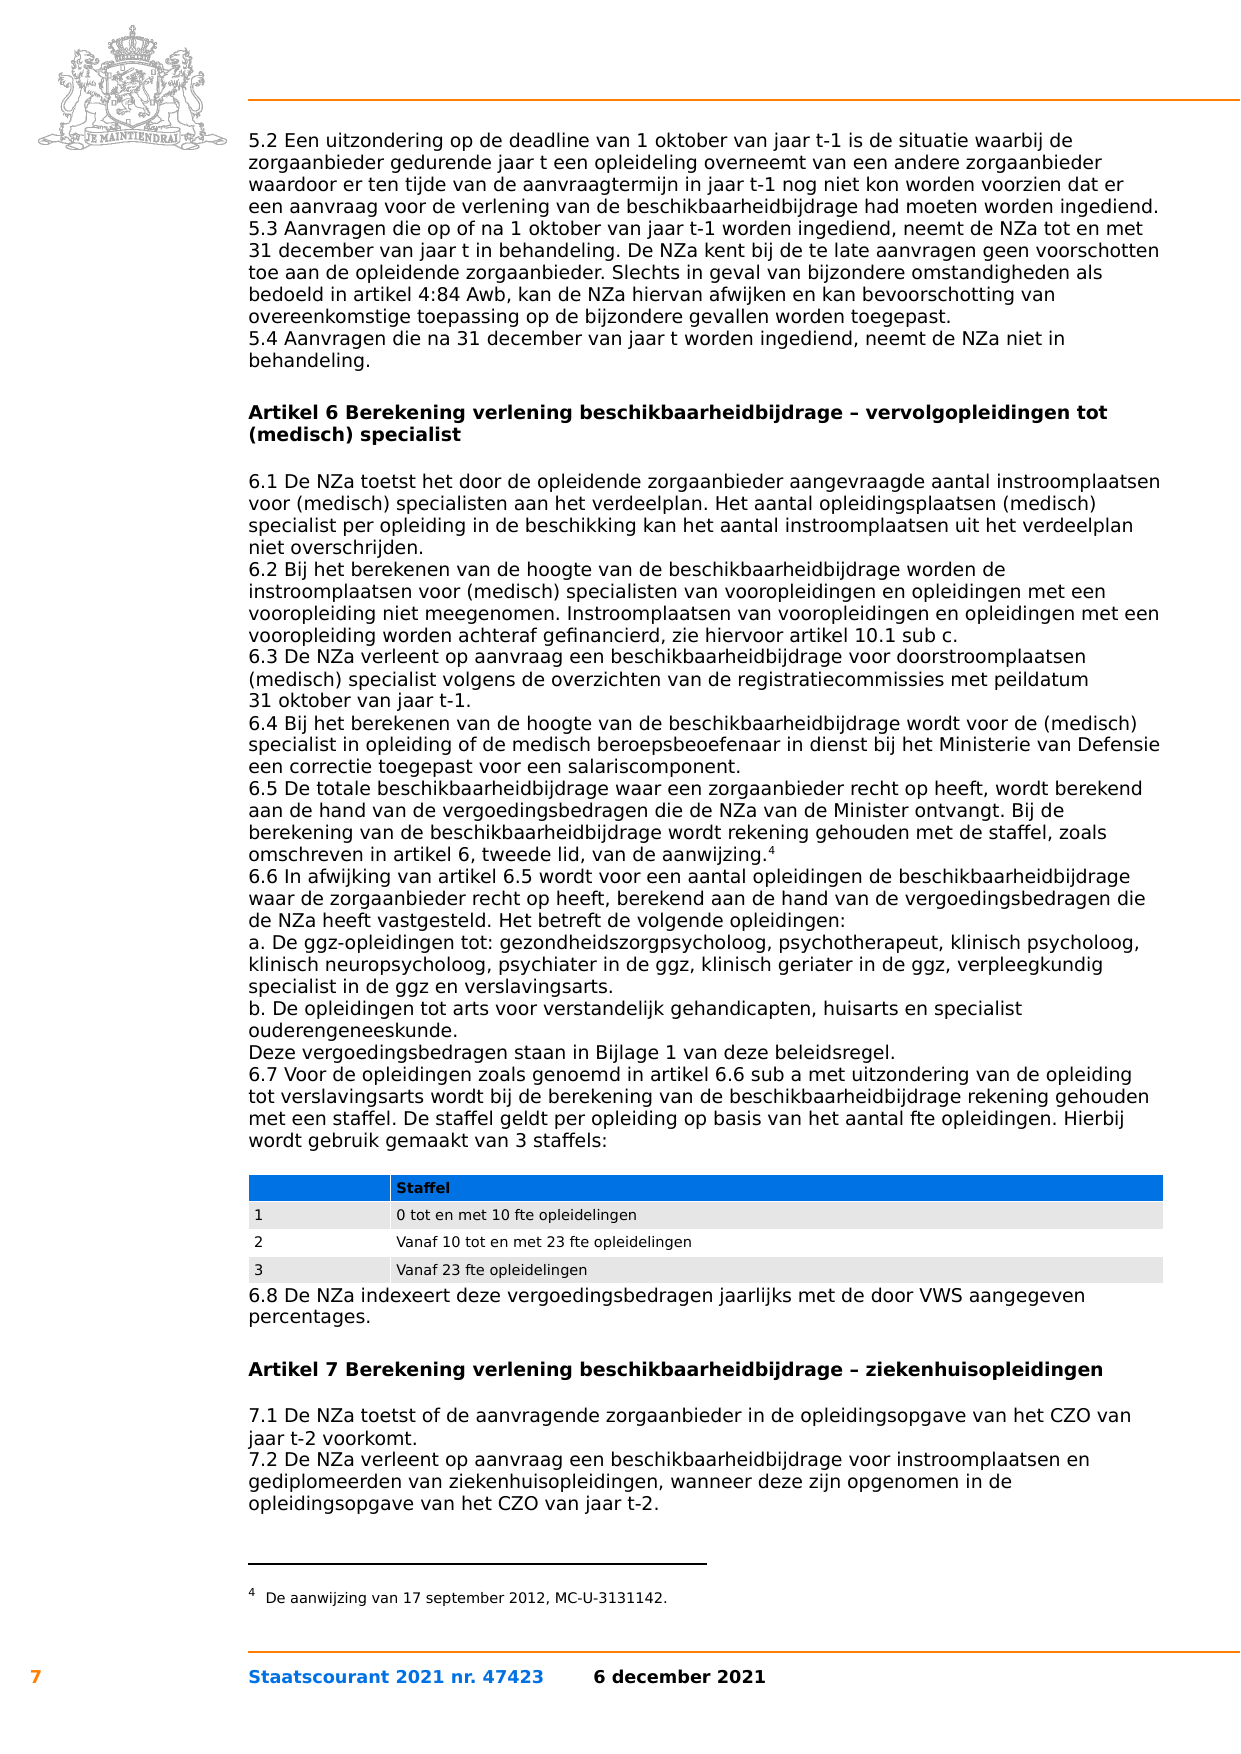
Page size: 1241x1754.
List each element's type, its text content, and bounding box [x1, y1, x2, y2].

table_cell Vanaf 10 tot en met 23 fte opleidelingen [391, 1230, 1163, 1256]
text 5.2 Een uitzondering op de deadline van 1 oktober van jaar t-1 is de situatie waarbij de zorgaanbieder gedurende jaar t een opleideling overneemt van een andere zorgaanbieder waardoor er ten tijde van de aanvraagtermijn in jaar t-1 nog niet kon worden voorzien dat er een aanvraag voor de verlening van de beschikbaarheidbijdrage had moeten worden ingediend. [248, 130, 1163, 218]
table_cell 2 [249, 1230, 390, 1256]
text 7.1 De NZa toetst of de aanvragende zorgaanbieder in de opleidingsopgave van het CZO van jaar t-2 voorkomt. [248, 1405, 1163, 1449]
table_cell 1 [249, 1202, 390, 1229]
text 6.1 De NZa toetst het door de opleidende zorgaanbieder aangevraagde aantal instroomplaatsen voor (medisch) specialisten aan het verdeelplan. Het aantal opleidingsplaatsen (medisch) specialist per opleiding in de beschikking kan het aantal instroomplaatsen uit het verdeelplan niet overschrijden. [248, 471, 1163, 558]
text 6.3 De NZa verleent op aanvraag een beschikbaarheidbijdrage voor doorstroomplaatsen (medisch) specialist volgens de overzichten van de registratiecommissies met peildatum 31 oktober van jaar t-1. [248, 646, 1163, 712]
text 6.7 Voor de opleidingen zoals genoemd in artikel 6.6 sub a met uitzondering van de opleiding tot verslavingsarts wordt bij de berekening van de beschikbaarheidbijdrage rekening gehouden met een staffel. De staffel geldt per opleiding op basis van het aantal fte opleidingen. Hierbij wordt gebruik gemaakt van 3 staffels: [248, 1064, 1163, 1152]
table_cell Vanaf 23 fte opleidelingen [391, 1257, 1163, 1283]
text 5.4 Aanvragen die na 31 december van jaar t worden ingediend, neemt de NZa niet in behandeling. [248, 328, 1163, 372]
table_cell 3 [249, 1257, 390, 1283]
text b. De opleidingen tot arts voor verstandelijk gehandicapten, huisarts en specialist ouderengeneeskunde. [248, 998, 1163, 1042]
text 5.3 Aanvragen die op of na 1 oktober van jaar t-1 worden ingediend, neemt de NZa tot en met 31 december van jaar t in behandeling. De NZa kent bij de te late aanvragen geen voorschotten toe aan de opleidende zorgaanbieder. Slechts in geval van bijzondere omstandigheden als bedoeld in artikel 4:84 Awb, kan de NZa hiervan afwijken en kan bevoorschotting van overeenkomstige toepassing op de bijzondere gevallen worden toegepast. [248, 218, 1163, 328]
text 7.2 De NZa verleent op aanvraag een beschikbaarheidbijdrage voor instroomplaatsen en gediplomeerden van ziekenhuisopleidingen, wanneer deze zijn opgenomen in de opleidingsopgave van het CZO van jaar t-2. [248, 1449, 1163, 1515]
text 6.6 In afwijking van artikel 6.5 wordt voor een aantal opleidingen de beschikbaarheidbijdrage waar de zorgaanbieder recht op heeft, berekend aan de hand van de vergoedingsbedragen die de NZa heeft vastgesteld. Het betreft de volgende opleidingen: [248, 866, 1163, 932]
table_header [249, 1175, 390, 1201]
text a. De ggz-opleidingen tot: gezondheidszorgpsycholoog, psychotherapeut, klinisch psycholoog, klinisch neuropsycholoog, psychiater in de ggz, klinisch geriater in de ggz, verpleegkundig specialist in de ggz en verslavingsarts. [248, 932, 1163, 998]
table_cell 0 tot en met 10 fte opleidelingen [391, 1202, 1163, 1229]
text 6.5 De totale beschikbaarheidbijdrage waar een zorgaanbieder recht op heeft, wordt berekend aan de hand van de vergoedingsbedragen die de NZa van de Minister ontvangt. Bij de berekening van de beschikbaarheidbijdrage wordt rekening gehouden met de staffel, zoals omschreven in artikel 6, tweede lid, van de aanwijzing. [248, 778, 1163, 866]
picture [38, 25, 227, 150]
text 6.8 De NZa indexeert deze vergoedingsbedragen jaarlijks met de door VWS aangegeven percentages. [248, 1285, 1163, 1328]
subtitle Artikel 6 Berekening verlening beschikbaarheidbijdrage – vervolgopleidingen tot (medisch) specialist [248, 402, 1163, 446]
text De aanwijzing van 17 september 2012, MC-U-3131142. [248, 1586, 1163, 1608]
text Deze vergoedingsbedragen staan in Bijlage 1 van deze beleidsregel. [248, 1042, 1163, 1064]
subtitle Artikel 7 Berekening verlening beschikbaarheidbijdrage – ziekenhuisopleidingen [248, 1358, 1163, 1380]
text 6.4 Bij het berekenen van de hoogte van de beschikbaarheidbijdrage wordt voor de (medisch) specialist in opleiding of de medisch beroepsbeoefenaar in dienst bij het Ministerie van Defensie een correctie toegepast voor een salariscomponent. [248, 712, 1163, 778]
table_header Staffel [391, 1175, 1163, 1201]
text 6.2 Bij het berekenen van de hoogte van de beschikbaarheidbijdrage worden de instroomplaatsen voor (medisch) specialisten van vooropleidingen en opleidingen met een vooropleiding niet meegenomen. Instroomplaatsen van vooropleidingen en opleidingen met een vooropleiding worden achteraf gefinancierd, zie hiervoor artikel 10.1 sub c. [248, 558, 1163, 646]
